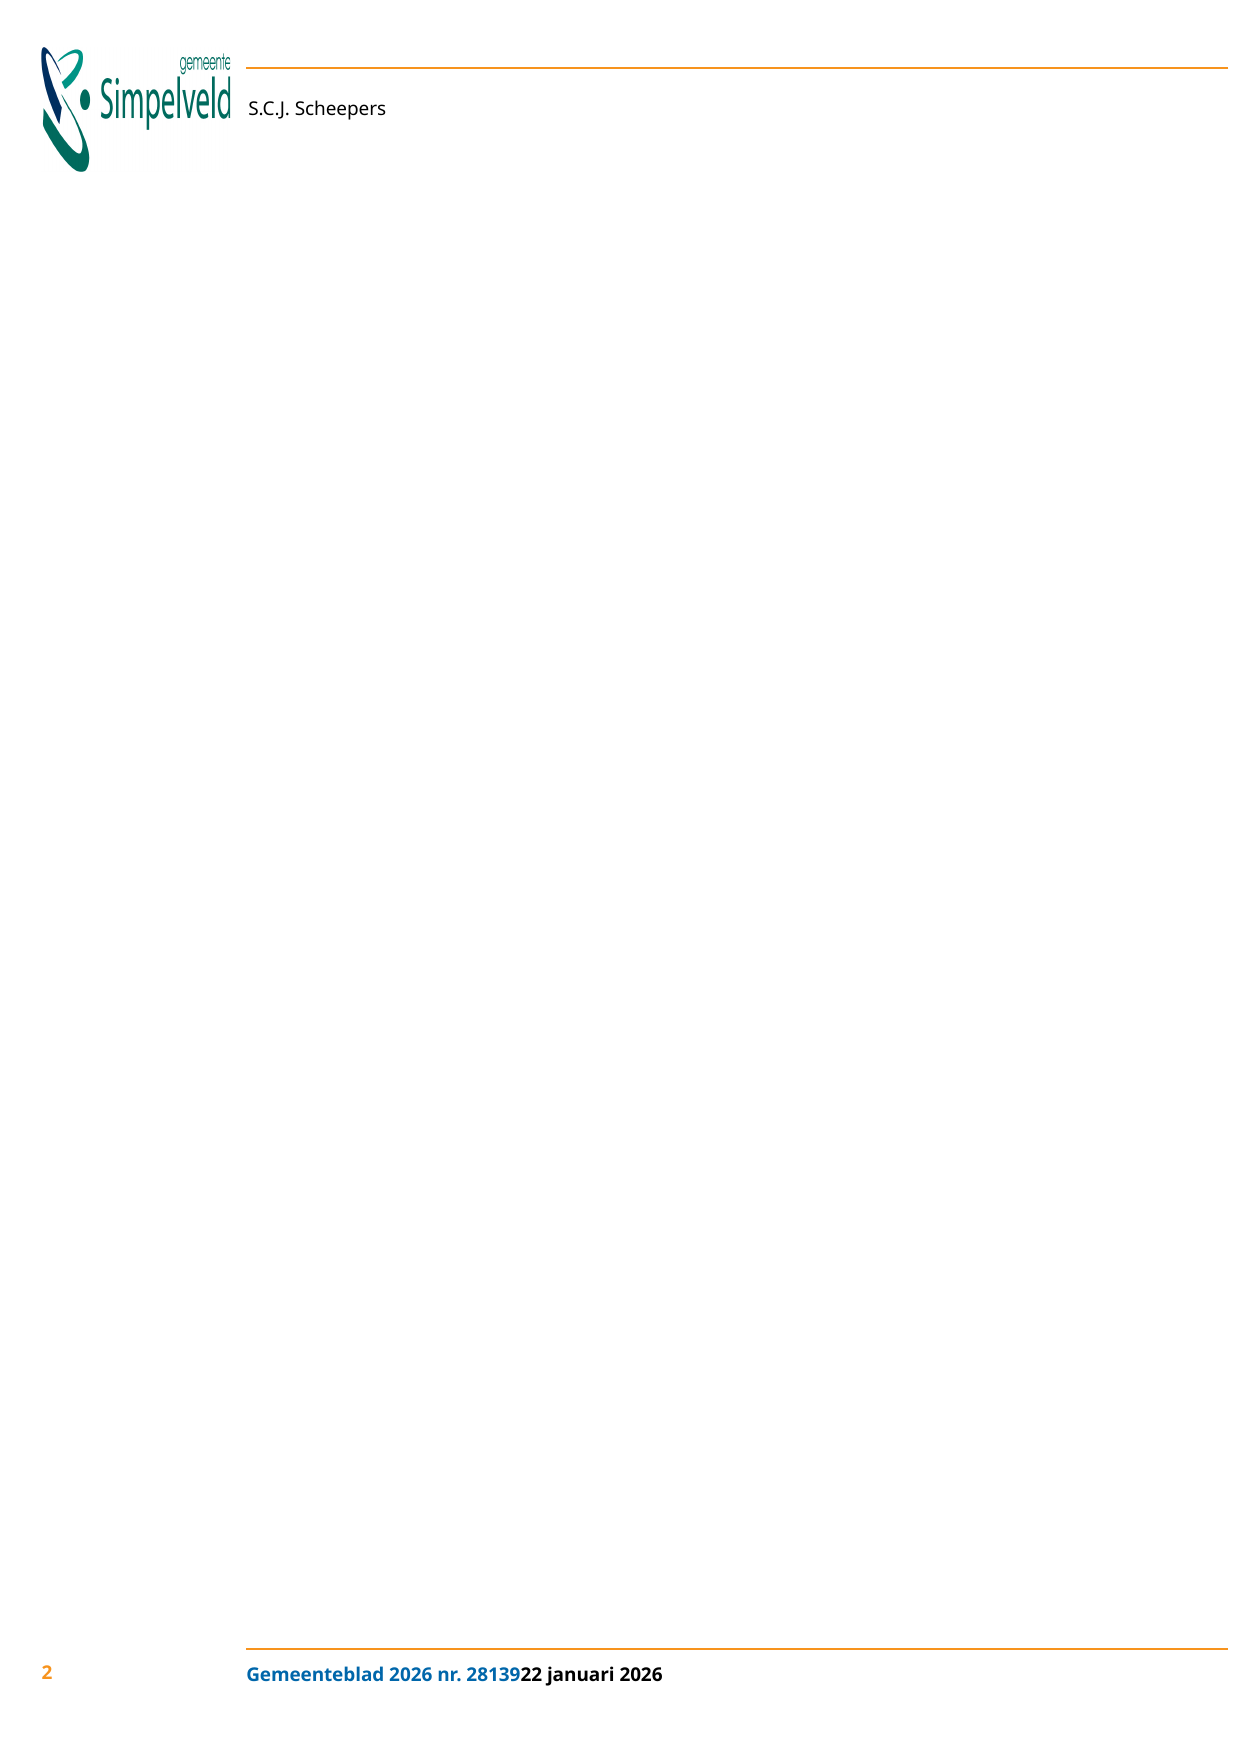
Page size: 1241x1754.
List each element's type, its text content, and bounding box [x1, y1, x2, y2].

text S.C.J. Scheepers [248, 95, 1152, 121]
picture [41, 47, 231, 172]
